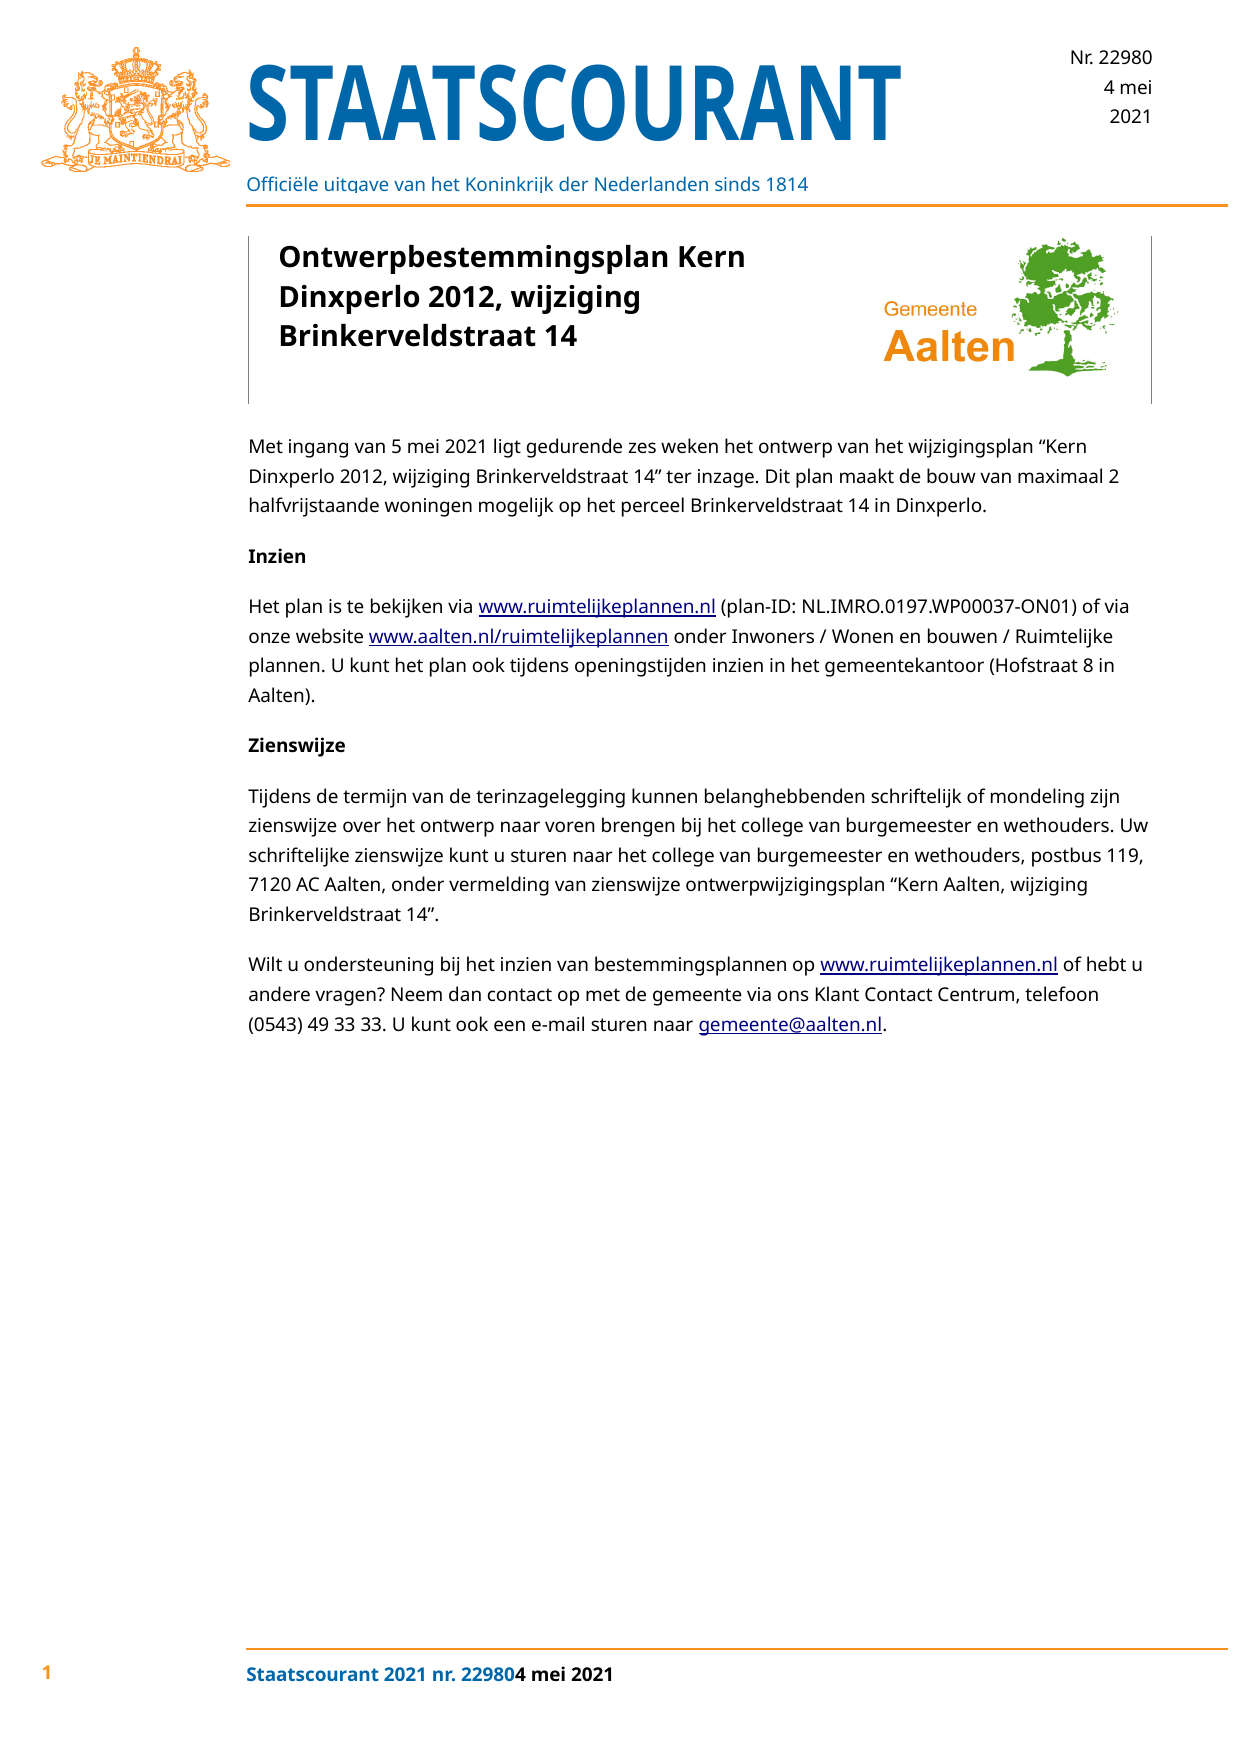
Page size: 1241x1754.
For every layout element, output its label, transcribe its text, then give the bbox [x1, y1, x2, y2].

text Tijdens de termijn van de terinzagelegging kunnen belanghebbenden schriftelijk of mondeling zijn zienswijze over het ontwerp naar voren brengen bij het college van burgemeester en wethouders. Uw schriftelijke zienswijze kunt u sturen naar het college van burgemeester en wethouders, postbus 119, 7120 AC Aalten, onder vermelding van zienswijze ontwerpwijzigingsplan “Kern Aalten, wijziging Brinkerveldstraat 14”. [248, 783, 1152, 927]
text Het plan is te bekijken via www.ruimtelijkeplannen.nl (plan-ID: NL.IMRO.0197.WP00037-ON01) of via onze website www.aalten.nl/ruimtelijkeplannen onder Inwoners / Wonen en bouwen / Ruimtelijke plannen. U kunt het plan ook tijdens openingstijden inzien in het gemeentekantoor (Hofstraat 8 in Aalten). [248, 593, 1152, 708]
text Inzien [248, 543, 1152, 568]
picture [882, 236, 1119, 378]
text Zienswijze [248, 732, 1152, 758]
text Met ingang van 5 mei 2021 ligt gedurende zes weken het ontwerp van het wijzigingsplan “Kern Dinxperlo 2012, wijziging Brinkerveldstraat 14” ter inzage. Dit plan maakt de bouw van maximaal 2 halfvrijstaande woningen mogelijk op het perceel Brinkerveldstraat 14 in Dinxperlo. [248, 433, 1152, 518]
table_header [850, 236, 1151, 404]
text Wilt u ondersteuning bij het inzien van bestemmingsplannen op www.ruimtelijkeplannen.nl of hebt u andere vragen? Neem dan contact op met de gemeente via ons Klant Contact Centrum, telefoon (0543) 49 33 33. U kunt ook een e-mail sturen naar gemeente@aalten.nl. [248, 952, 1152, 1036]
table_header Ontwerpbestemmingsplan Kern Dinxperlo 2012, wijziging Brinkerveldstraat 14 [249, 236, 850, 404]
picture [41, 47, 231, 172]
